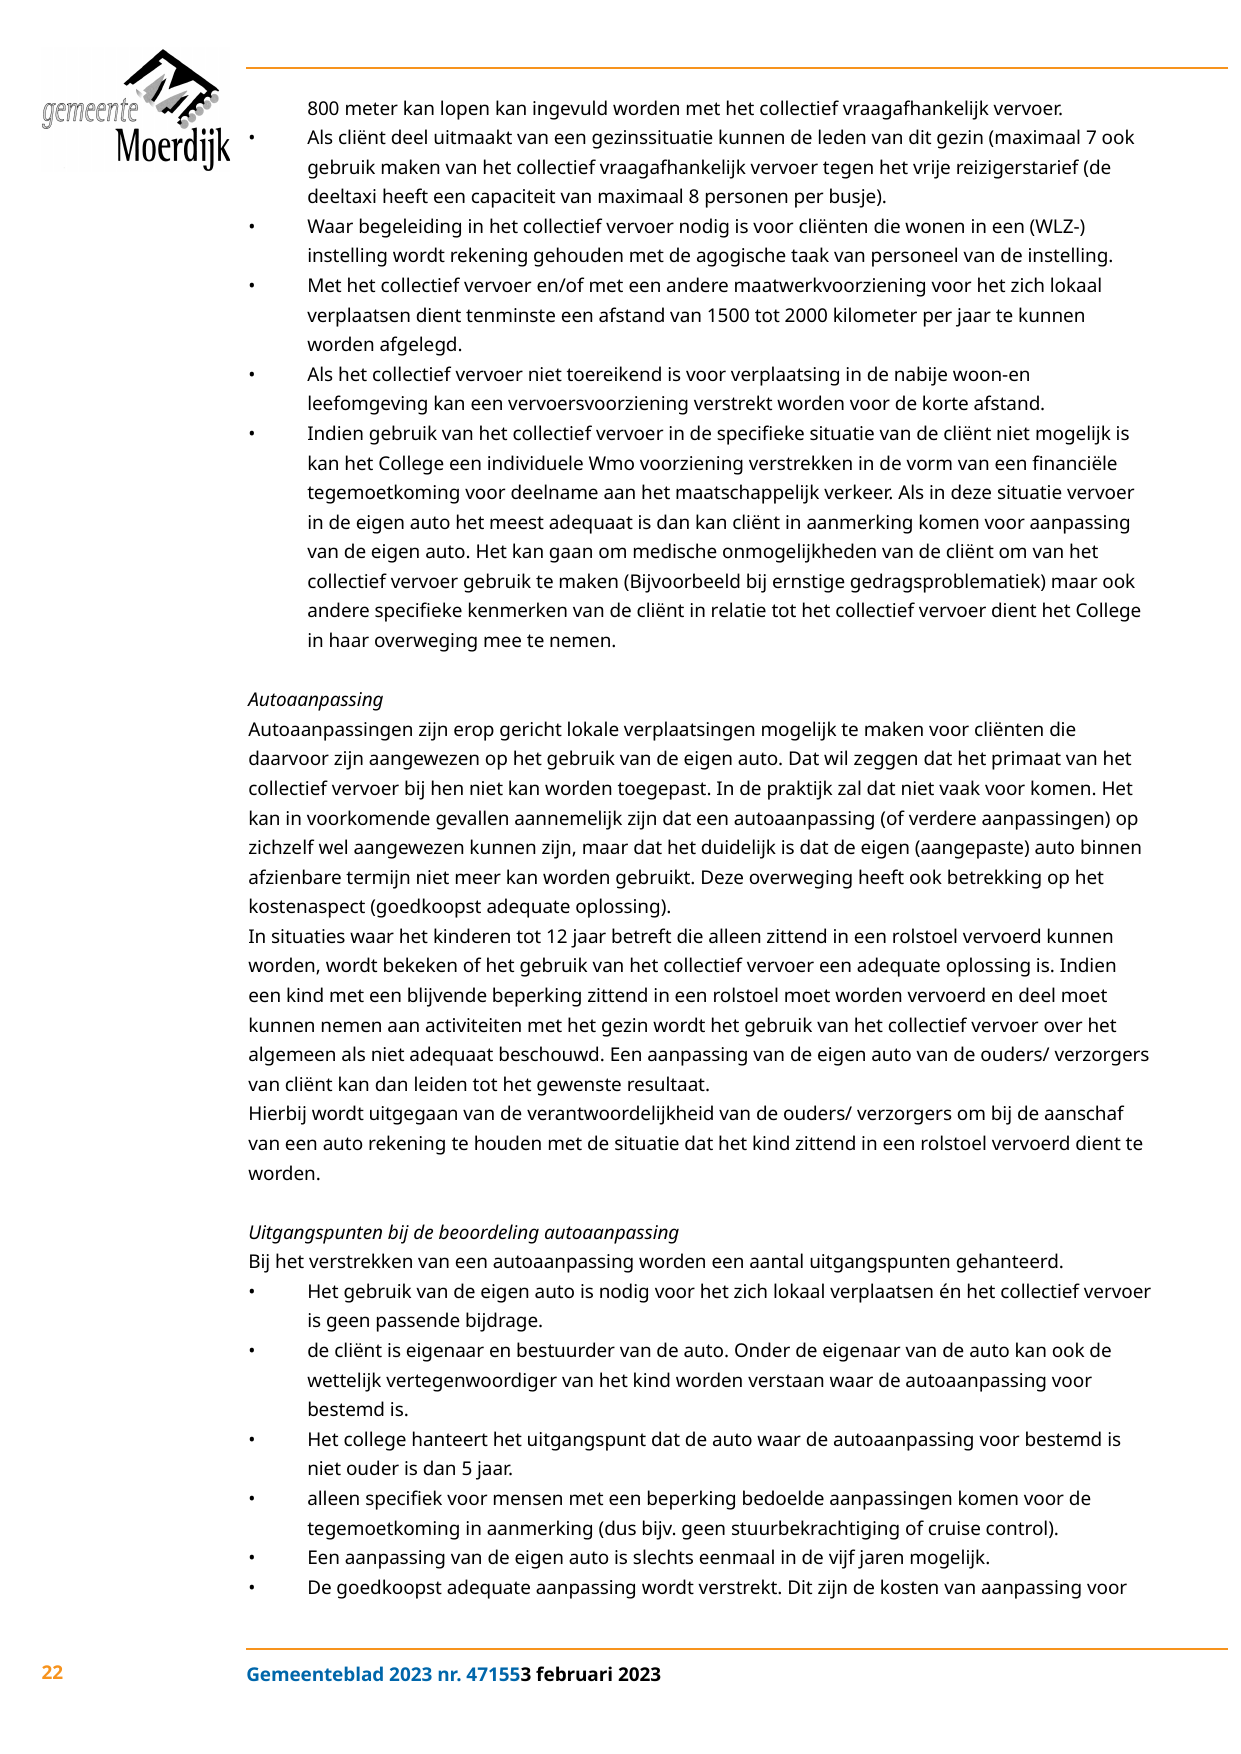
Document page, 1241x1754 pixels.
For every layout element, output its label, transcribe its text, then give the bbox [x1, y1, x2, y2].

picture [41, 47, 231, 172]
list Als cliënt deel uitmaakt van een gezinssituatie kunnen de leden van dit gezin (maximaal 7 ook gebruik maken van het collectief vraagafhankelijk vervoer tegen het vrije reizigerstarief (de deeltaxi heeft een capaciteit van maximaal 8 personen per busje). [248, 124, 1152, 209]
text Autoaanpassingen zijn erop gericht lokale verplaatsingen mogelijk te maken voor cliënten die daarvoor zijn aangewezen op het gebruik van de eigen auto. Dat wil zeggen dat het primaat van het collectief vervoer bij hen niet kan worden toegepast. In de praktijk zal dat niet vaak voor komen. Het kan in voorkomende gevallen aannemelijk zijn dat een autoaanpassing (of verdere aanpassingen) op zichzelf wel aangewezen kunnen zijn, maar dat het duidelijk is dat de eigen (aangepaste) auto binnen afzienbare termijn niet meer kan worden gebruikt. Deze overweging heeft ook betrekking op het kostenaspect (goedkoopst adequate oplossing). [248, 716, 1152, 919]
list Waar begeleiding in het collectief vervoer nodig is voor cliënten die wonen in een (WLZ-) instelling wordt rekening gehouden met de agogische taak van personeel van de instelling. [248, 213, 1152, 268]
list De goedkoopst adequate aanpassing wordt verstrekt. Dit zijn de kosten van aanpassing voor [248, 1574, 1152, 1600]
list alleen specifiek voor mensen met een beperking bedoelde aanpassingen komen voor de tegemoetkoming in aanmerking (dus bijv. geen stuurbekrachtiging of cruise control). [248, 1485, 1152, 1541]
list Met het collectief vervoer en/of met een andere maatwerkvoorziening voor het zich lokaal verplaatsen dient tenminste een afstand van 1500 tot 2000 kilometer per jaar te kunnen worden afgelegd. [248, 272, 1152, 357]
list Het gebruik van de eigen auto is nodig voor het zich lokaal verplaatsen én het collectief vervoer is geen passende bijdrage. [248, 1278, 1152, 1333]
text Autoaanpassing [248, 686, 1152, 712]
list Als het collectief vervoer niet toereikend is voor verplaatsing in de nabije woon-en leefomgeving kan een vervoersvoorziening verstrekt worden voor de korte afstand. [248, 361, 1152, 416]
text Bij het verstrekken van een autoaanpassing worden een aantal uitgangspunten gehanteerd. [248, 1248, 1152, 1274]
list Het college hanteert het uitgangspunt dat de auto waar de autoaanpassing voor bestemd is niet ouder is dan 5 jaar. [248, 1426, 1152, 1481]
list de cliënt is eigenaar en bestuurder van de auto. Onder de eigenaar van de auto kan ook de wettelijk vertegenwoordiger van het kind worden verstaan waar de autoaanpassing voor bestemd is. [248, 1337, 1152, 1422]
text Uitgangspunten bij de beoordeling autoaanpassing [248, 1219, 1152, 1245]
text In situaties waar het kinderen tot 12 jaar betreft die alleen zittend in een rolstoel vervoerd kunnen worden, wordt bekeken of het gebruik van het collectief vervoer een adequate oplossing is. Indien een kind met een blijvende beperking zittend in een rolstoel moet worden vervoerd en deel moet kunnen nemen aan activiteiten met het gezin wordt het gebruik van het collectief vervoer over het algemeen als niet adequaat beschouwd. Een aanpassing van de eigen auto van de ouders/ verzorgers van cliënt kan dan leiden tot het gewenste resultaat. [248, 923, 1152, 1097]
text Hierbij wordt uitgegaan van de verantwoordelijkheid van de ouders/ verzorgers om bij de aanschaf van een auto rekening te houden met de situatie dat het kind zittend in een rolstoel vervoerd dient te worden. [248, 1101, 1152, 1186]
list Indien gebruik van het collectief vervoer in de specifieke situatie van de cliënt niet mogelijk is kan het College een individuele Wmo voorziening verstrekken in de vorm van een financiële tegemoetkoming voor deelname aan het maatschappelijk verkeer. Als in deze situatie vervoer in de eigen auto het meest adequaat is dan kan cliënt in aanmerking komen voor aanpassing van de eigen auto. Het kan gaan om medische onmogelijkheden van de cliënt om van het collectief vervoer gebruik te maken (Bijvoorbeeld bij ernstige gedragsproblematiek) maar ook andere specifieke kenmerken van de cliënt in relatie tot het collectief vervoer dient het College in haar overweging mee te nemen. [248, 420, 1152, 653]
list Een aanpassing van de eigen auto is slechts eenmaal in de vijf jaren mogelijk. [248, 1544, 1152, 1570]
list 800 meter kan lopen kan ingevuld worden met het collectief vraagafhankelijk vervoer. [248, 95, 1152, 121]
